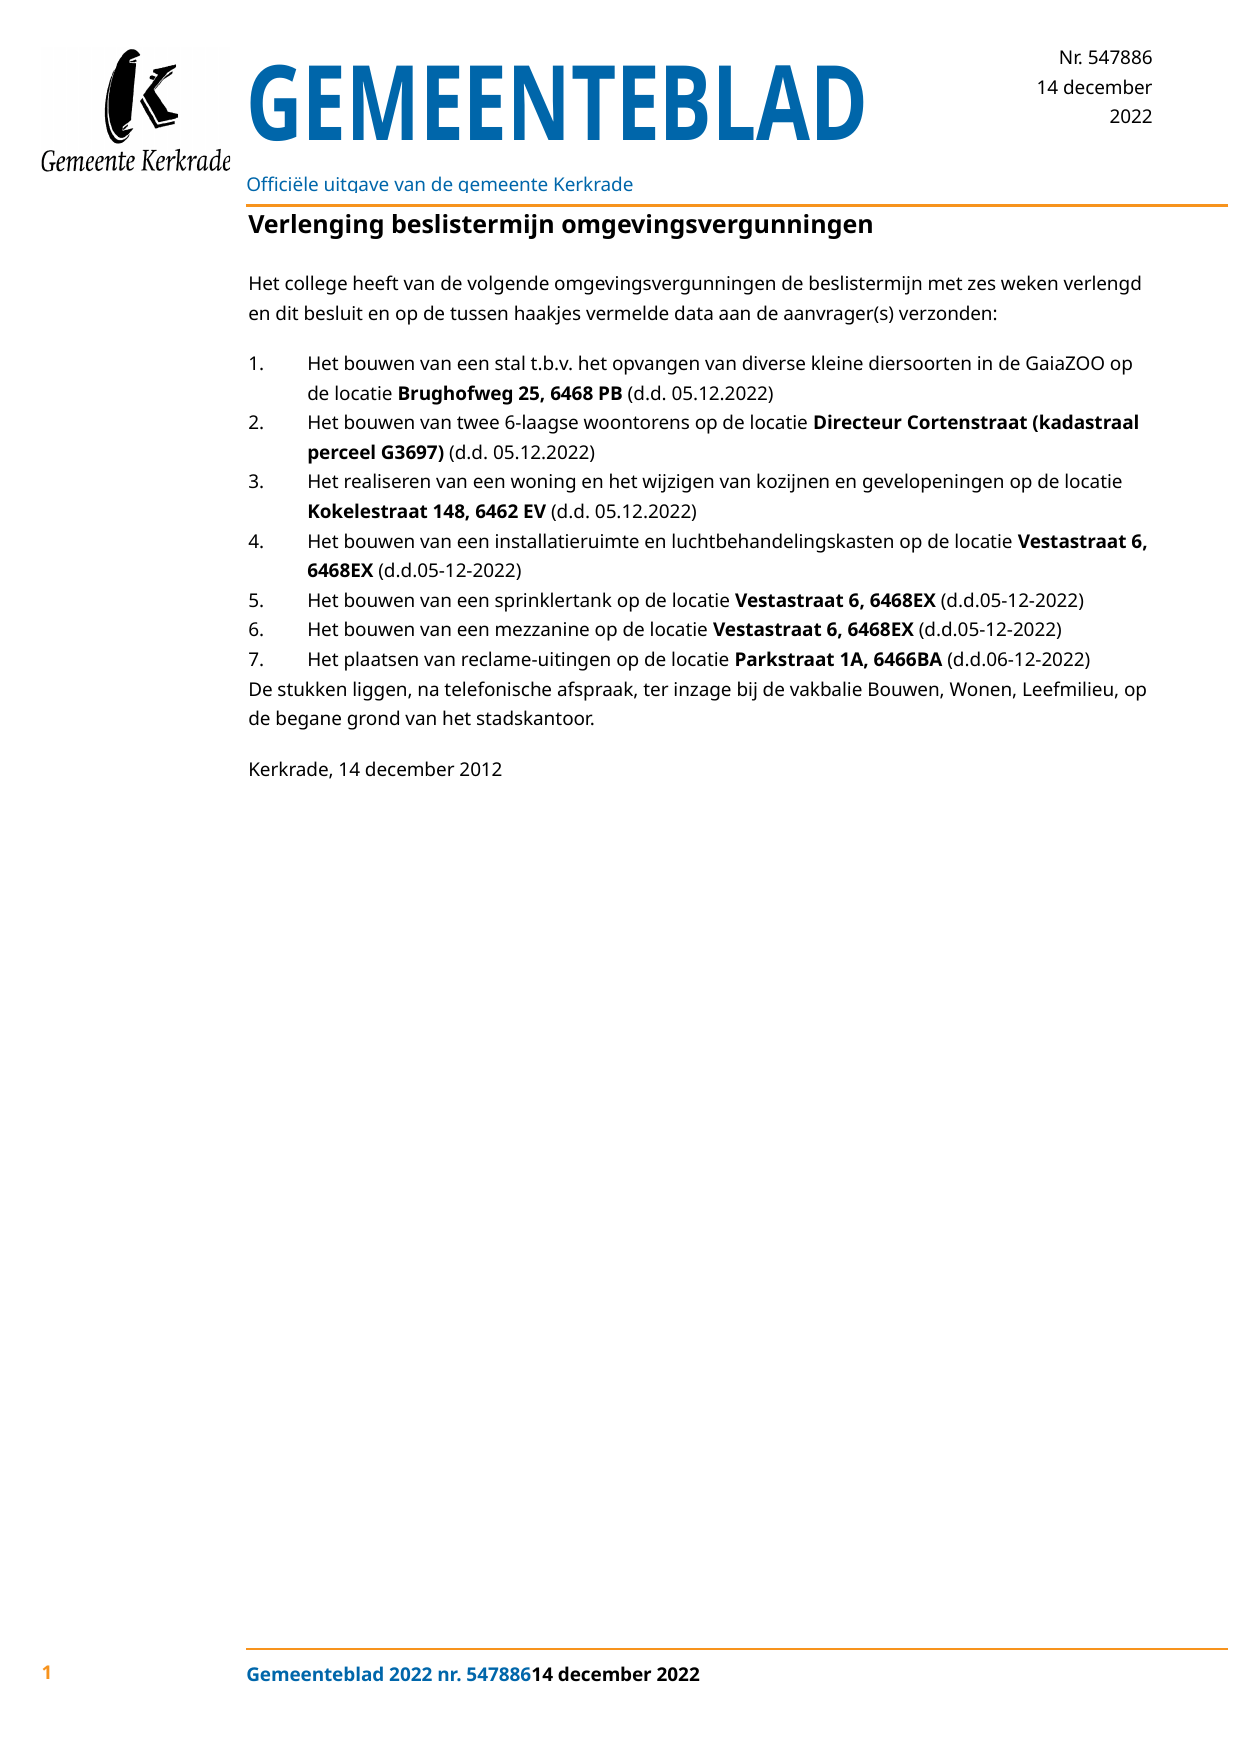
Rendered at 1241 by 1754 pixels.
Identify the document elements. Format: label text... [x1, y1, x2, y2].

text De stukken liggen, na telefonische afspraak, ter inzage bij de vakbalie Bouwen, Wonen, Leefmilieu, op de begane grond van het stadskantoor. [248, 676, 1152, 731]
text Kerkrade, 14 december 2012 [248, 756, 1152, 781]
list Het plaatsen van reclame-uitingen op de locatie Parkstraat 1A, 6466BA (d.d.06-12-2022) [248, 646, 1152, 672]
picture [41, 47, 231, 172]
list Het bouwen van een mezzanine op de locatie Vestastraat 6, 6468EX (d.d.05-12-2022) [248, 617, 1152, 642]
list Het bouwen van een sprinklertank op de locatie Vestastraat 6, 6468EX (d.d.05-12-2022) [248, 587, 1152, 613]
list Het bouwen van een installatieruimte en luchtbehandelingskasten op de locatie Vestastraat 6, 6468EX (d.d.05-12-2022) [248, 528, 1152, 583]
list Het bouwen van een stal t.b.v. het opvangen van diverse kleine diersoorten in de GaiaZOO op de locatie Brughofweg 25, 6468 PB (d.d. 05.12.2022) [248, 350, 1152, 406]
text Verlenging beslistermijn omgevingsvergunningen [248, 207, 1152, 241]
list Het realiseren van een woning en het wijzigen van kozijnen en gevelopeningen op de locatie Kokelestraat 148, 6462 EV (d.d. 05.12.2022) [248, 469, 1152, 524]
list Het bouwen van twee 6-laagse woontorens op de locatie Directeur Cortenstraat (kadastraal perceel G3697) (d.d. 05.12.2022) [248, 409, 1152, 465]
text Het college heeft van de volgende omgevingsvergunningen de beslistermijn met zes weken verlengd en dit besluit en op de tussen haakjes vermelde data aan de aanvrager(s) verzonden: [248, 270, 1152, 326]
